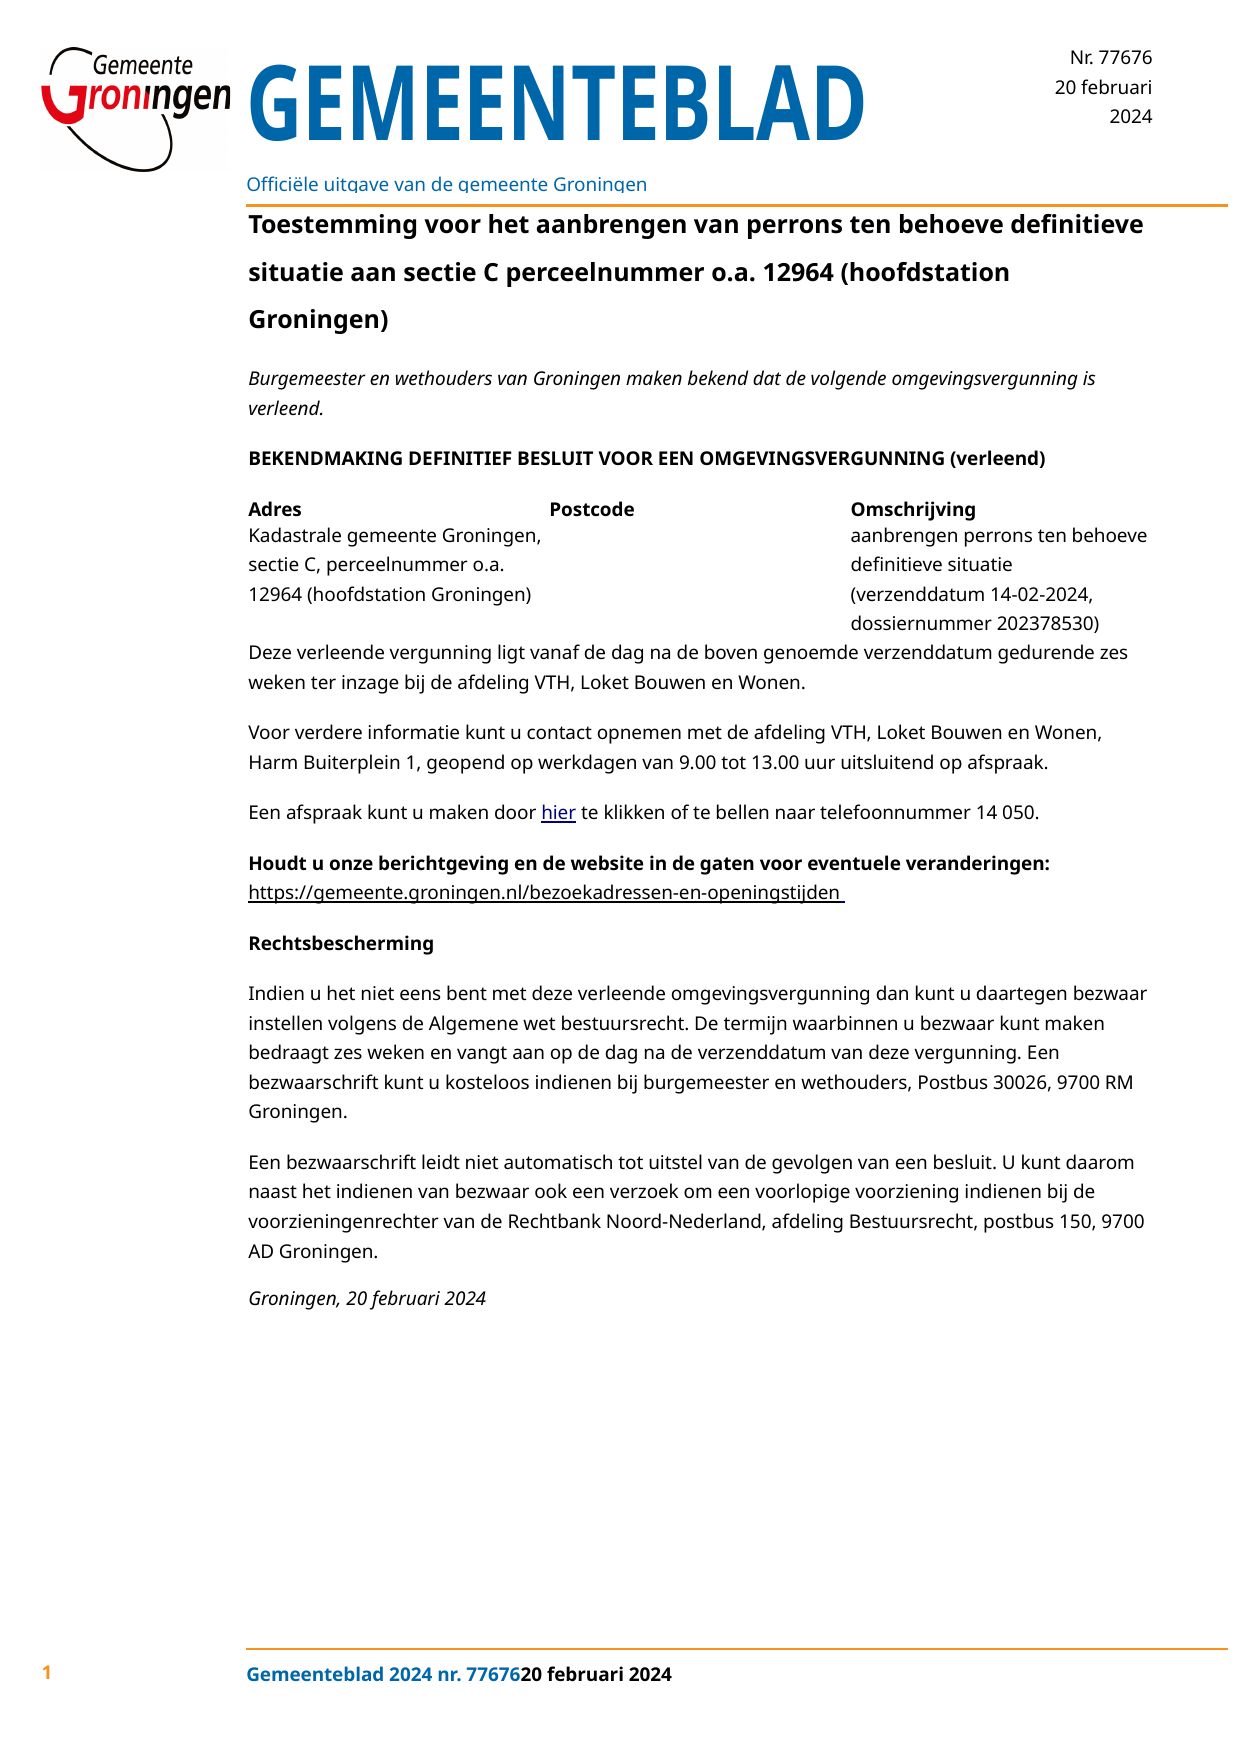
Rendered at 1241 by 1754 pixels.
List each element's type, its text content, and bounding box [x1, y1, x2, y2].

text Burgemeester en wethouders van Groningen maken bekend dat de volgende omgevingsvergunning is verleend. [248, 366, 1152, 421]
text Indien u het niet eens bent met deze verleende omgevingsvergunning dan kunt u daartegen bezwaar instellen volgens de Algemene wet bestuursrecht. De termijn waarbinnen u bezwaar kunt maken bedraagt zes weken en vangt aan op de dag na de verzenddatum van deze vergunning. Een bezwaarschrift kunt u kosteloos indienen bij burgemeester en wethouders, Postbus 30026, 9700 RM Groningen. [248, 980, 1152, 1124]
text Voor verdere informatie kunt u contact opnemen met de afdeling VTH, Loket Bouwen en Wonen, Harm Buiterplein 1, geopend op werkdagen van 9.00 tot 13.00 uur uitsluitend op afspraak. [248, 719, 1152, 775]
table_cell [549, 522, 850, 636]
table_header Omschrijving [850, 496, 1152, 522]
picture [41, 47, 231, 172]
text Een afspraak kunt u maken door hier te klikken of te bellen naar telefoonnummer 14 050. [248, 799, 1152, 825]
table_header Adres [248, 496, 549, 522]
text Deze verleende vergunning ligt vanaf de dag na de boven genoemde verzenddatum gedurende zes weken ter inzage bij de afdeling VTH, Loket Bouwen en Wonen. [248, 639, 1152, 695]
text Groningen, 20 februari 2024 [248, 1286, 1152, 1311]
table_cell Kadastrale gemeente Groningen, sectie C, perceelnummer o.a. 12964 (hoofdstation Groningen) [248, 522, 549, 636]
text BEKENDMAKING DEFINITIEF BESLUIT VOOR EEN OMGEVINGSVERGUNNING (verleend) [248, 446, 1152, 471]
text Houdt u onze berichtgeving en de website in de gaten voor eventuele veranderingen: https://gemeente.groningen.nl/bezoekadressen-en-openingstijden [248, 850, 1152, 905]
text Rechtsbescherming [248, 930, 1152, 956]
table_cell aanbrengen perrons ten behoeve definitieve situatie (verzenddatum 14-02-2024, dossiernummer 202378530) [850, 522, 1152, 636]
table_header Postcode [549, 496, 850, 522]
text Een bezwaarschrift leidt niet automatisch tot uitstel van de gevolgen van een besluit. U kunt daarom naast het indienen van bezwaar ook een verzoek om een voorlopige voorziening indienen bij de voorzieningenrechter van de Rechtbank Noord-Nederland, afdeling Bestuursrecht, postbus 150, 9700 AD Groningen. [248, 1149, 1152, 1263]
text Toestemming voor het aanbrengen van perrons ten behoeve definitieve situatie aan sectie C perceelnummer o.a. 12964 (hoofdstation Groningen) [248, 207, 1152, 336]
